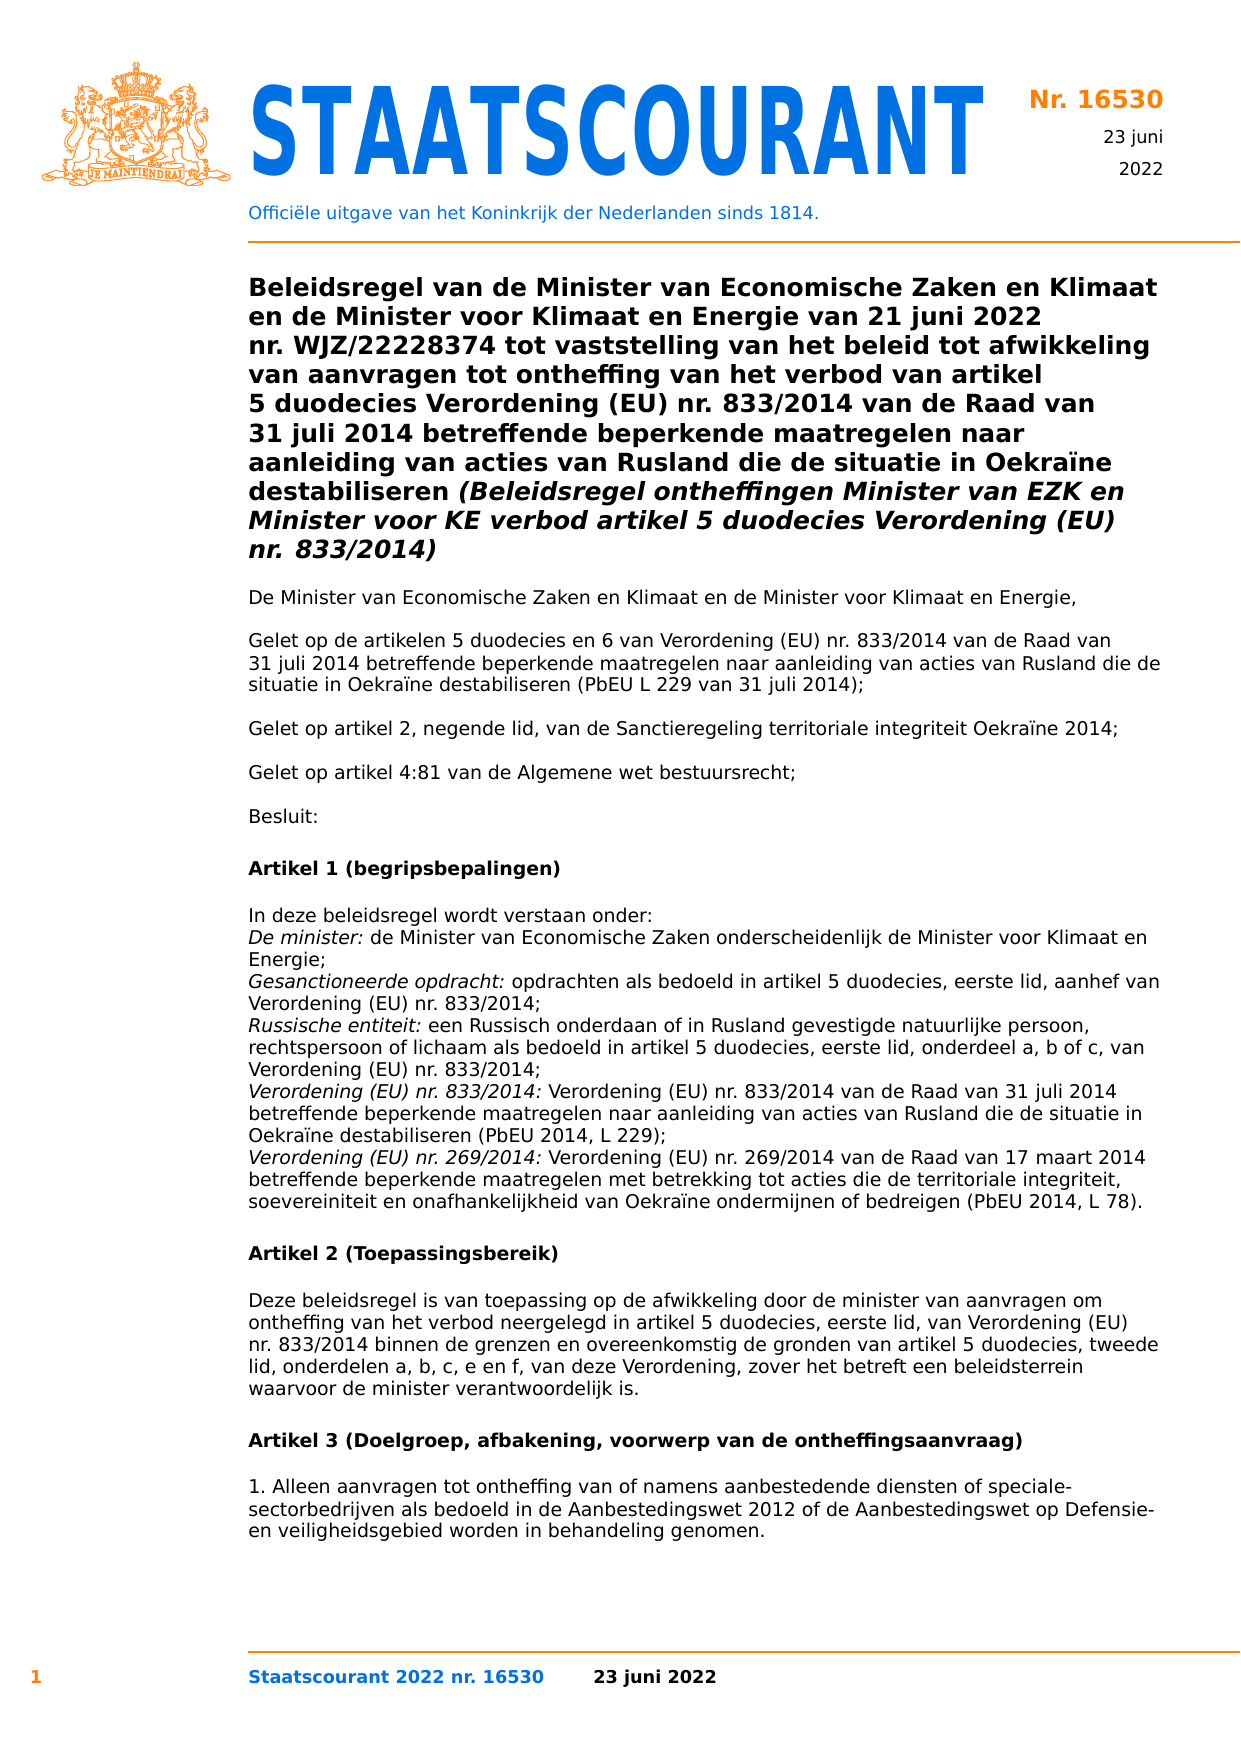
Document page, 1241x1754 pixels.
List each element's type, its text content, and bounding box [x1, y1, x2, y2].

text Besluit: [248, 806, 1163, 828]
text Gelet op artikel 2, negende lid, van de Sanctieregeling territoriale integriteit Oekraïne 2014; [248, 718, 1163, 740]
table_cell 2022 [998, 153, 1240, 203]
text De Minister van Economische Zaken en Klimaat en de Minister voor Klimaat en Energie, [248, 587, 1163, 608]
text Gelet op artikel 4:81 van de Algemene wet bestuursrecht; [248, 762, 1163, 784]
text Deze beleidsregel is van toepassing op de afwikkeling door de minister van aanvragen om ontheffing van het verbod neergelegd in artikel 5 duodecies, eerste lid, van Verordening (EU) nr. 833/2014 binnen de grenzen en overeenkomstig de gronden van artikel 5 duodecies, tweede lid, onderdelen a, b, c, e en f, van deze Verordening, zover het betreft een beleidsterrein waarvoor de minister verantwoordelijk is. [248, 1289, 1163, 1399]
subtitle Artikel 1 (begripsbepalingen) [248, 858, 1163, 880]
text Verordening (EU) nr. 269/2014: Verordening (EU) nr. 269/2014 van de Raad van 17 maart 2014 betreffende beperkende maatregelen met betrekking tot acties die de territoriale integriteit, soevereiniteit en onafhankelijkheid van Oekraïne ondermijnen of bedreigen (PbEU 2014, L 78). [248, 1147, 1163, 1213]
subtitle Beleidsregel van de Minister van Economische Zaken en Klimaat en de Minister voor Klimaat en Energie van 21 juni 2022 nr. WJZ/22228374 tot vaststelling van het beleid tot afwikkeling van aanvragen tot ontheffing van het verbod van artikel 5 duodecies Verordening (EU) nr. 833/2014 van de Raad van 31 juli 2014 betreffende beperkende maatregelen naar aanleiding van acties van Rusland die de situatie in Oekraïne destabiliseren (Beleidsregel ontheffingen Minister van EZK en Minister voor KE verbod artikel 5 duodecies Verordening (EU) nr. 833/2014) [248, 273, 1163, 565]
text Gesanctioneerde opdracht: opdrachten als bedoeld in artikel 5 duodecies, eerste lid, aanhef van Verordening (EU) nr. 833/2014; [248, 971, 1163, 1015]
subtitle Artikel 3 (Doelgroep, afbakening, voorwerp van de ontheffingsaanvraag) [248, 1429, 1163, 1451]
text Russische entiteit: een Russisch onderdaan of in Rusland gevestigde natuurlijke persoon, rechtspersoon of lichaam als bedoeld in artikel 5 duodecies, eerste lid, onderdeel a, b of c, van Verordening (EU) nr. 833/2014; [248, 1015, 1163, 1081]
text In deze beleidsregel wordt verstaan onder: [248, 905, 1163, 927]
table_cell Officiële uitgave van het Koninkrijk der Nederlanden sinds 1814. [248, 203, 1240, 241]
table_header [25, 62, 248, 241]
table_header STAATSCOURANT [248, 62, 998, 203]
subtitle Artikel 2 (Toepassingsbereik) [248, 1243, 1163, 1264]
text 1. Alleen aanvragen tot ontheffing van of namens aanbestedende diensten of speciale-sectorbedrijven als bedoeld in de Aanbestedingswet 2012 of de Aanbestedingswet op Defensie- en veiligheidsgebied worden in behandeling genomen. [248, 1476, 1163, 1542]
text Verordening (EU) nr. 833/2014: Verordening (EU) nr. 833/2014 van de Raad van 31 juli 2014 betreffende beperkende maatregelen naar aanleiding van acties van Rusland die de situatie in Oekraïne destabiliseren (PbEU 2014, L 229); [248, 1081, 1163, 1147]
table_header Nr. 16530 [998, 62, 1240, 121]
picture [41, 62, 231, 186]
text De minister: de Minister van Economische Zaken onderscheidenlijk de Minister voor Klimaat en Energie; [248, 927, 1163, 971]
table_cell 23 juni [998, 121, 1240, 153]
text Gelet op de artikelen 5 duodecies en 6 van Verordening (EU) nr. 833/2014 van de Raad van 31 juli 2014 betreffende beperkende maatregelen naar aanleiding van acties van Rusland die de situatie in Oekraïne destabiliseren (PbEU L 229 van 31 juli 2014); [248, 630, 1163, 696]
